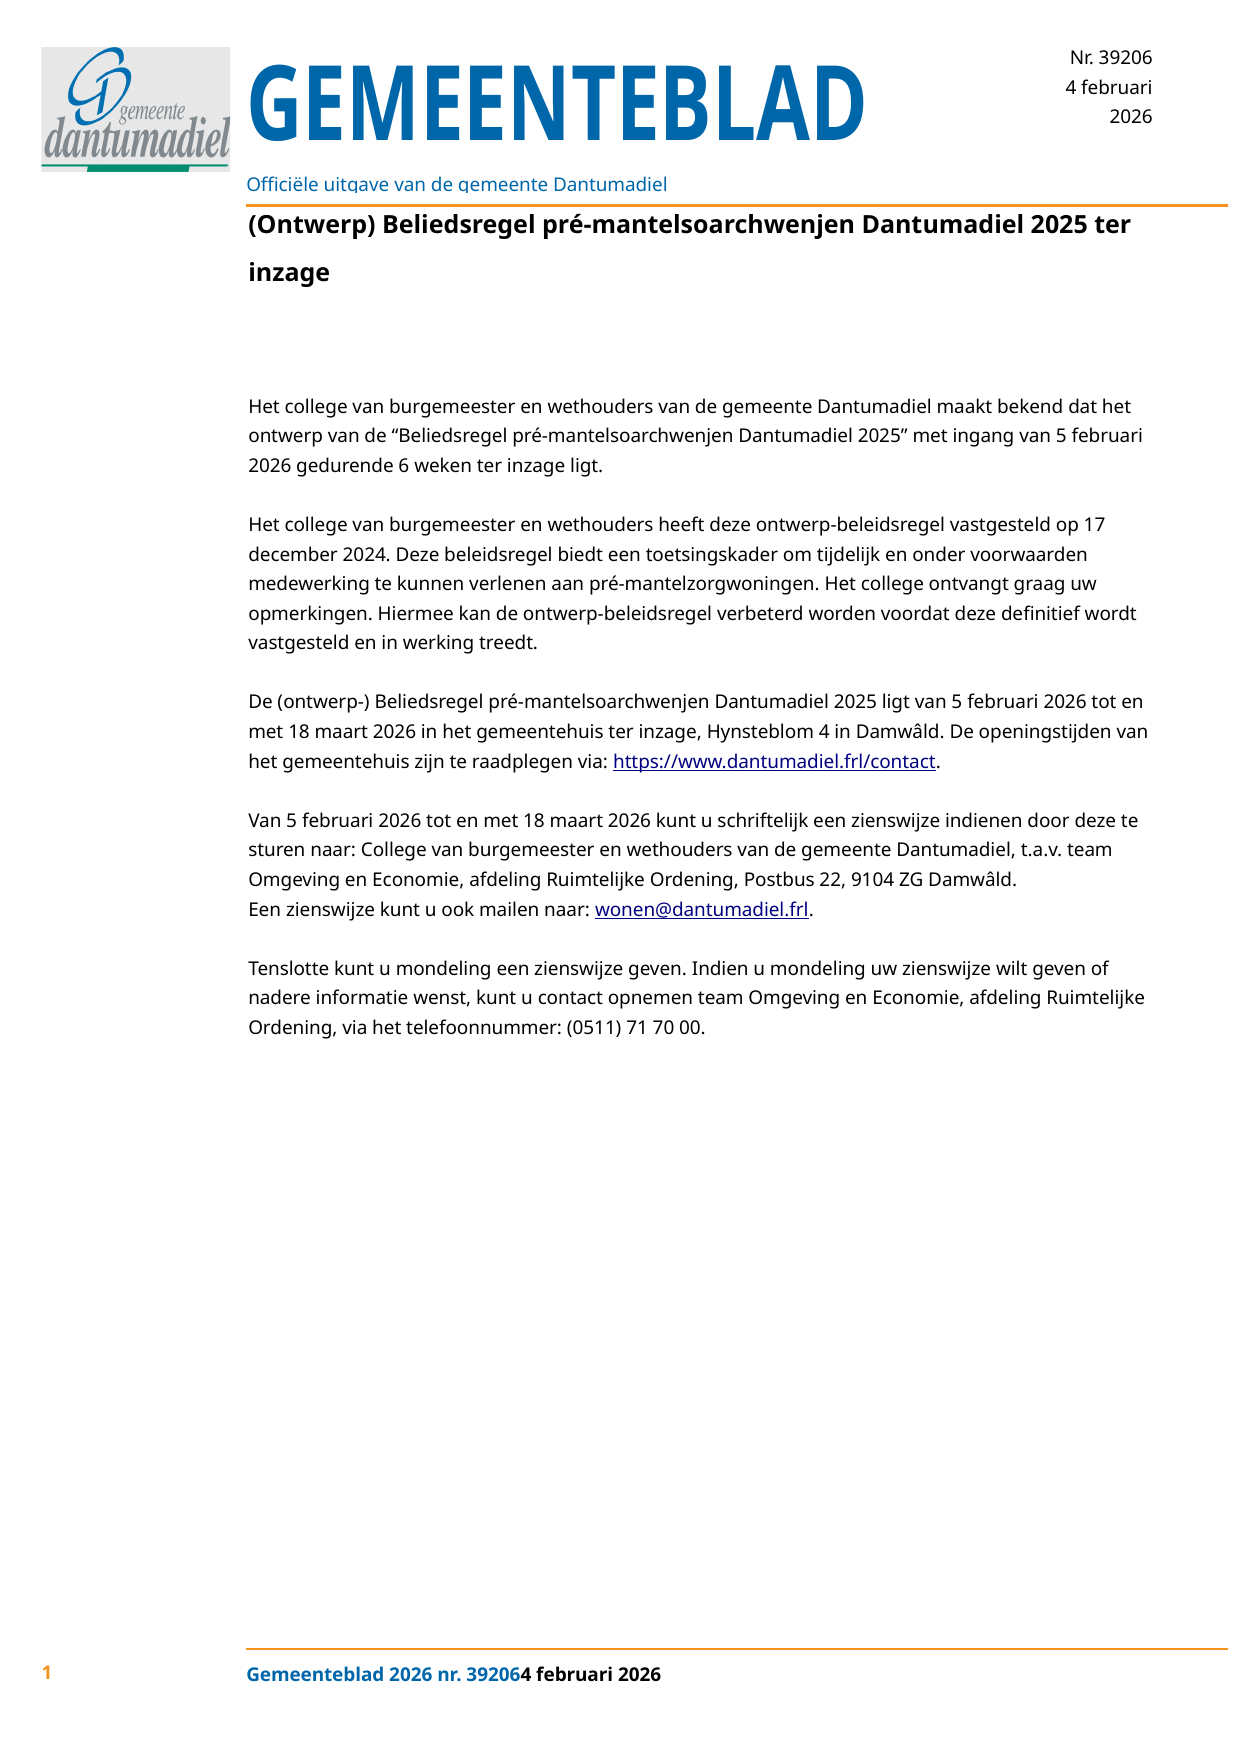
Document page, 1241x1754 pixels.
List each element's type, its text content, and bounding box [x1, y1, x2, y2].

text Een zienswijze kunt u ook mailen naar: wonen@dantumadiel.frl. [248, 896, 1152, 922]
text De (ontwerp-) Beliedsregel pré-mantelsoarchwenjen Dantumadiel 2025 ligt van 5 februari 2026 tot en met 18 maart 2026 in het gemeentehuis ter inzage, Hynsteblom 4 in Damwâld. De openingstijden van het gemeentehuis zijn te raadplegen via: https://www.dantumadiel.frl/contact. [248, 689, 1152, 774]
picture [41, 47, 231, 172]
text Het college van burgemeester en wethouders heeft deze ontwerp-beleidsregel vastgesteld op 17 december 2024. Deze beleidsregel biedt een toetsingskader om tijdelijk en onder voorwaarden medewerking te kunnen verlenen aan pré-mantelzorgwoningen. Het college ontvangt graag uw opmerkingen. Hiermee kan de ontwerp-beleidsregel verbeterd worden voordat deze definitief wordt vastgesteld en in werking treedt. [248, 511, 1152, 655]
text Tenslotte kunt u mondeling een zienswijze geven. Indien u mondeling uw zienswijze wilt geven of nadere informatie wenst, kunt u contact opnemen team Omgeving en Economie, afdeling Ruimtelijke Ordening, via het telefoonnummer: (0511) 71 70 00. [248, 955, 1152, 1040]
text Van 5 februari 2026 tot en met 18 maart 2026 kunt u schriftelijk een zienswijze indienen door deze te sturen naar: College van burgemeester en wethouders van de gemeente Dantumadiel, t.a.v. team Omgeving en Economie, afdeling Ruimtelijke Ordening, Postbus 22, 9104 ZG Damwâld. [248, 807, 1152, 892]
text (Ontwerp) Beliedsregel pré-mantelsoarchwenjen Dantumadiel 2025 ter inzage [248, 207, 1152, 288]
text Het college van burgemeester en wethouders van de gemeente Dantumadiel maakt bekend dat het ontwerp van de “Beliedsregel pré-mantelsoarchwenjen Dantumadiel 2025” met ingang van 5 februari 2026 gedurende 6 weken ter inzage ligt. [248, 393, 1152, 478]
